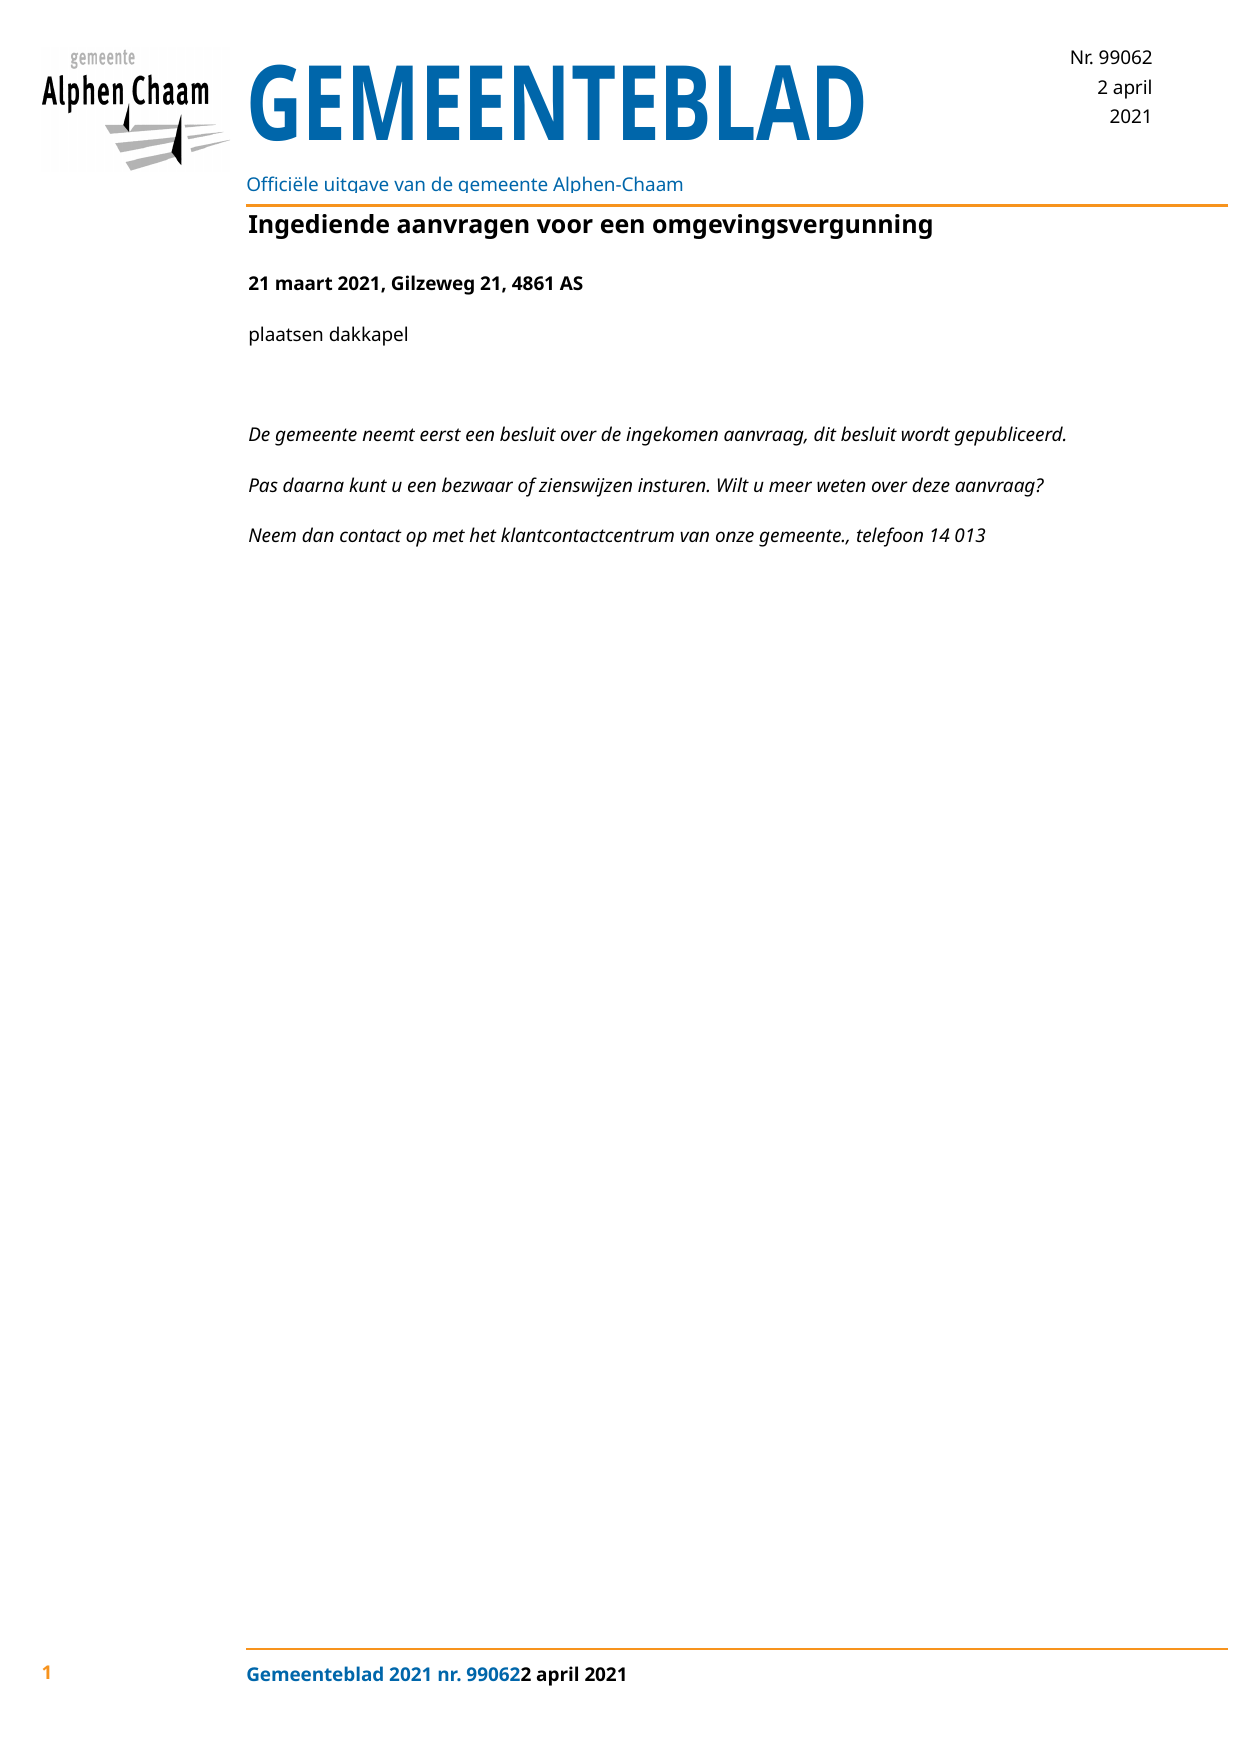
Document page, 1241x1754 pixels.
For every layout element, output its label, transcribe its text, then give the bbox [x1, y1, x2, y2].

text plaatsen dakkapel [248, 321, 1152, 346]
text Pas daarna kunt u een bezwaar of zienswijzen insturen. Wilt u meer weten over deze aanvraag? [248, 472, 1152, 498]
text Neem dan contact op met het klantcontactcentrum van onze gemeente., telefoon 14 013 [248, 522, 1152, 548]
text Ingediende aanvragen voor een omgevingsvergunning [248, 207, 1152, 241]
picture [41, 47, 231, 172]
text 21 maart 2021, Gilzeweg 21, 4861 AS [248, 270, 1152, 296]
text De gemeente neemt eerst een besluit over de ingekomen aanvraag, dit besluit wordt gepubliceerd. [248, 422, 1152, 447]
